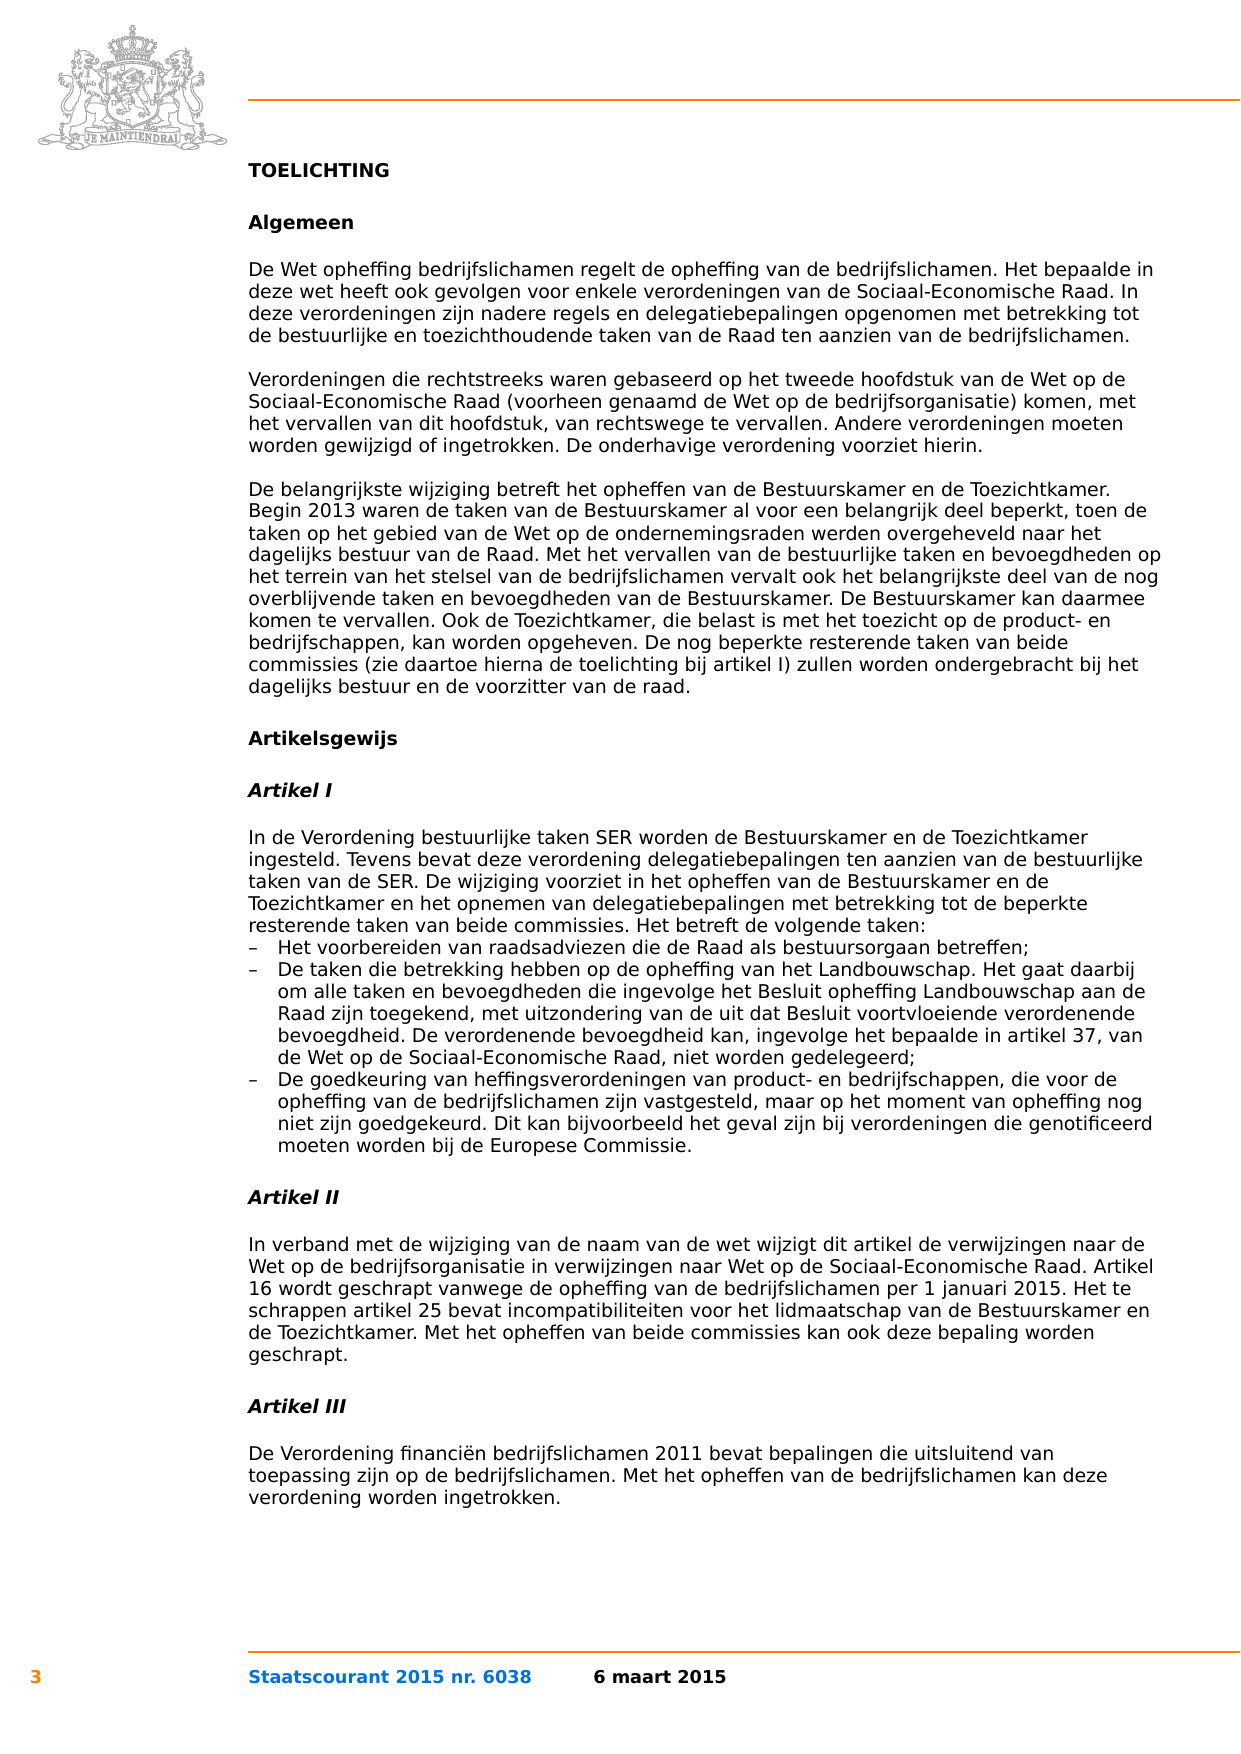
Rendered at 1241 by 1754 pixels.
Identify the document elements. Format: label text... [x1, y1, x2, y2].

text – Het voorbereiden van raadsadviezen die de Raad als bestuursorgaan betreffen; [248, 937, 1163, 959]
text In verband met de wijziging van de naam van de wet wijzigt dit artikel de verwijzingen naar de Wet op de bedrijfsorganisatie in verwijzingen naar Wet op de Sociaal-Economische Raad. Artikel 16 wordt geschrapt vanwege de opheffing van de bedrijfslichamen per 1 januari 2015. Het te schrappen artikel 25 bevat incompatibiliteiten voor het lidmaatschap van de Bestuurskamer en de Toezichtkamer. Met het opheffen van beide commissies kan ook deze bepaling worden geschrapt. [248, 1234, 1163, 1366]
subtitle Artikel I [248, 780, 1163, 802]
text De belangrijkste wijziging betreft het opheffen van de Bestuurskamer en de Toezichtkamer. Begin 2013 waren de taken van de Bestuurskamer al voor een belangrijk deel beperkt, toen de taken op het gebied van de Wet op de ondernemingsraden werden overgeheveld naar het dagelijks bestuur van de Raad. Met het vervallen van de bestuurlijke taken en bevoegdheden op het terrein van het stelsel van de bedrijfslichamen vervalt ook het belangrijkste deel van de nog overblijvende taken en bevoegdheden van de Bestuurskamer. De Bestuurskamer kan daarmee komen te vervallen. Ook de Toezichtkamer, die belast is met het toezicht op de product- en bedrijfschappen, kan worden opgeheven. De nog beperkte resterende taken van beide commissies (zie daartoe hierna de toelichting bij artikel I) zullen worden ondergebracht bij het dagelijks bestuur en de voorzitter van de raad. [248, 478, 1163, 698]
text – De taken die betrekking hebben op de opheffing van het Landbouwschap. Het gaat daarbij om alle taken en bevoegdheden die ingevolge het Besluit opheffing Landbouwschap aan de Raad zijn toegekend, met uitzondering van de uit dat Besluit voortvloeiende verordenende bevoegdheid. De verordenende bevoegdheid kan, ingevolge het bepaalde in artikel 37, van de Wet op de Sociaal-Economische Raad, niet worden gedelegeerd; [248, 959, 1163, 1069]
text De Verordening financiën bedrijfslichamen 2011 bevat bepalingen die uitsluitend van toepassing zijn op de bedrijfslichamen. Met het opheffen van de bedrijfslichamen kan deze verordening worden ingetrokken. [248, 1443, 1163, 1509]
text – De goedkeuring van heffingsverordeningen van product- en bedrijfschappen, die voor de opheffing van de bedrijfslichamen zijn vastgesteld, maar op het moment van opheffing nog niet zijn goedgekeurd. Dit kan bijvoorbeeld het geval zijn bij verordeningen die genotificeerd moeten worden bij de Europese Commissie. [248, 1069, 1163, 1157]
subtitle Algemeen [248, 212, 1163, 234]
subtitle Artikelsgewijs [248, 728, 1163, 750]
text In de Verordening bestuurlijke taken SER worden de Bestuurskamer en de Toezichtkamer ingesteld. Tevens bevat deze verordening delegatiebepalingen ten aanzien van de bestuurlijke taken van de SER. De wijziging voorziet in het opheffen van de Bestuurskamer en de Toezichtkamer en het opnemen van delegatiebepalingen met betrekking tot de beperkte resterende taken van beide commissies. Het betreft de volgende taken: [248, 827, 1163, 937]
subtitle TOELICHTING [248, 160, 1163, 182]
text De Wet opheffing bedrijfslichamen regelt de opheffing van de bedrijfslichamen. Het bepaalde in deze wet heeft ook gevolgen voor enkele verordeningen van de Sociaal-Economische Raad. In deze verordeningen zijn nadere regels en delegatiebepalingen opgenomen met betrekking tot de bestuurlijke en toezichthoudende taken van de Raad ten aanzien van de bedrijfslichamen. [248, 259, 1163, 347]
text Verordeningen die rechtstreeks waren gebaseerd op het tweede hoofdstuk van de Wet op de Sociaal-Economische Raad (voorheen genaamd de Wet op de bedrijfsorganisatie) komen, met het vervallen van dit hoofdstuk, van rechtswege te vervallen. Andere verordeningen moeten worden gewijzigd of ingetrokken. De onderhavige verordening voorziet hierin. [248, 369, 1163, 457]
picture [38, 25, 227, 150]
subtitle Artikel II [248, 1187, 1163, 1209]
subtitle Artikel III [248, 1396, 1163, 1418]
